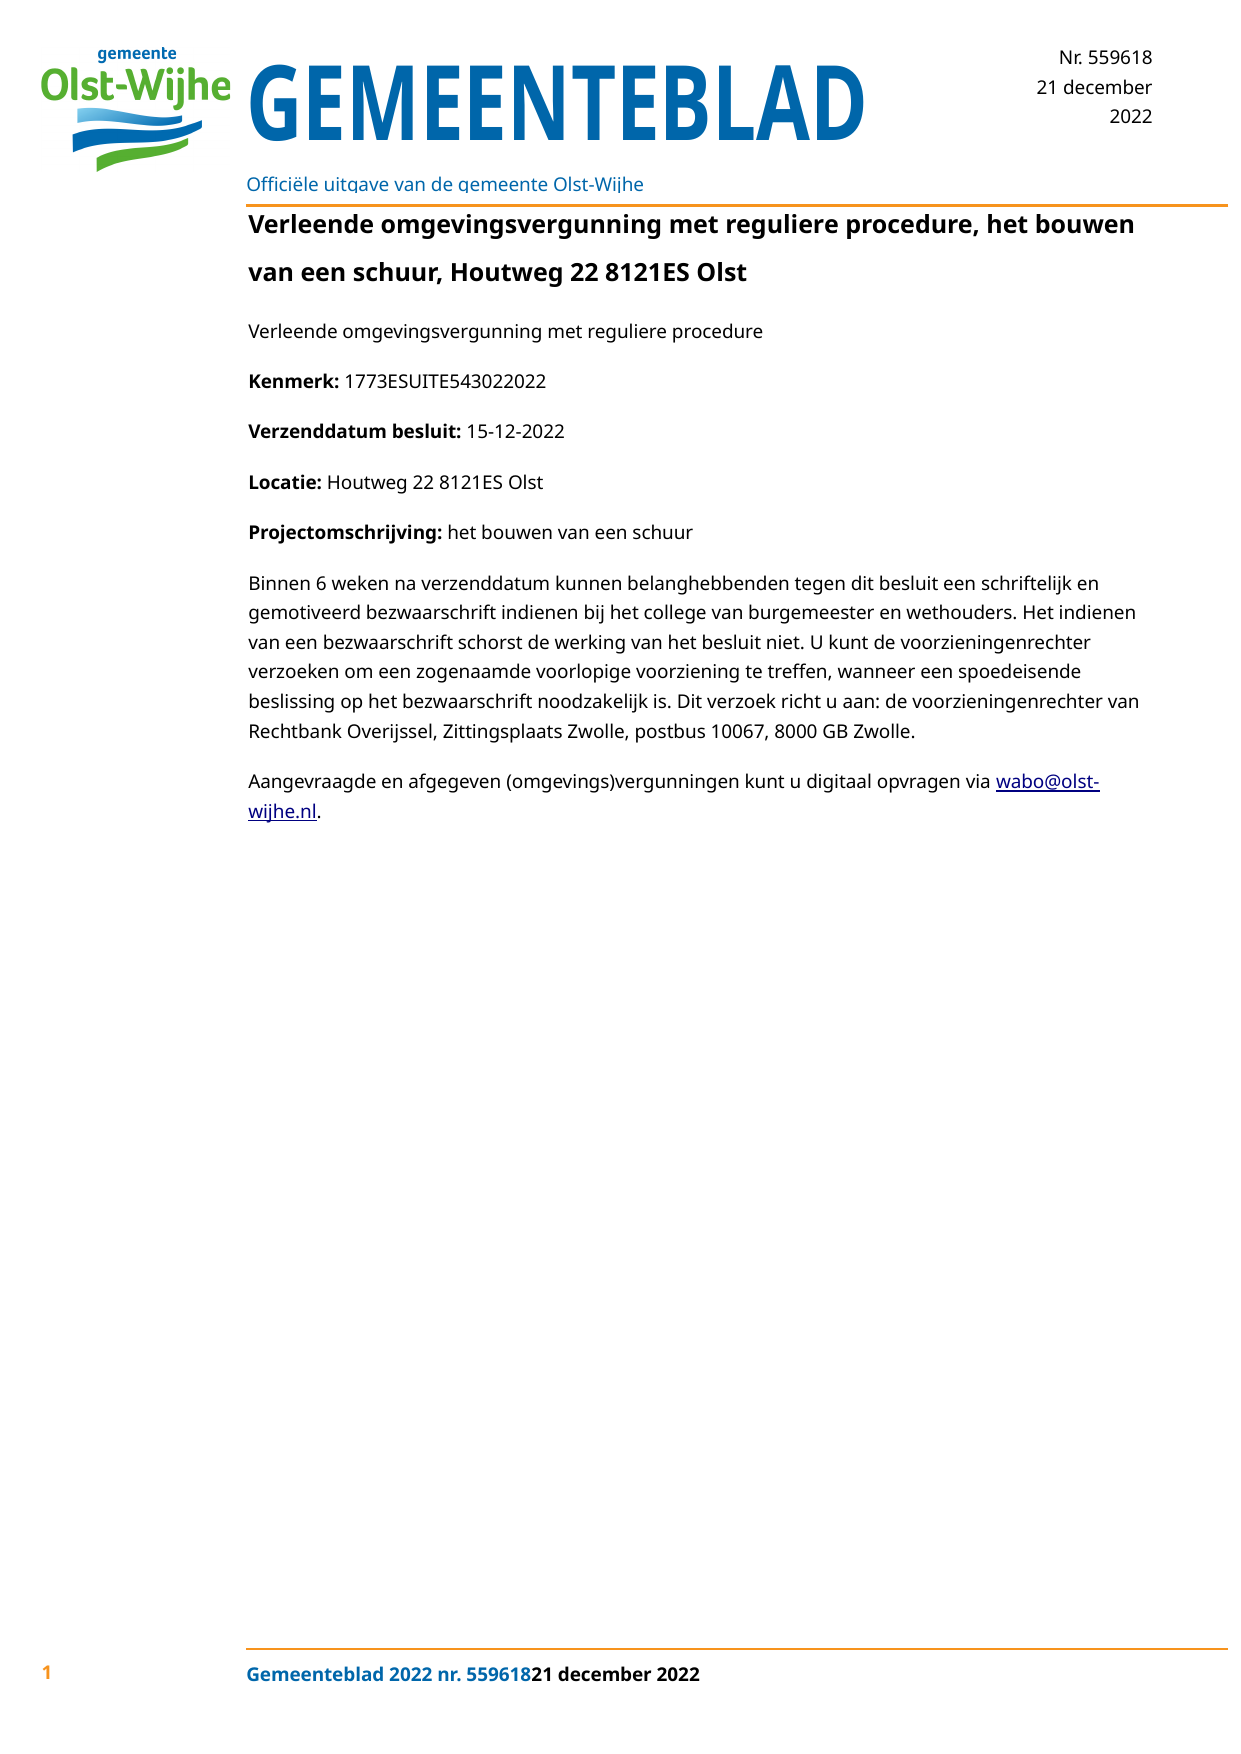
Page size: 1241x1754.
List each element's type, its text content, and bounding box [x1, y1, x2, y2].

picture [41, 47, 231, 172]
text Verzenddatum besluit: 15-12-2022 [248, 419, 1152, 444]
text Projectomschrijving: het bouwen van een schuur [248, 519, 1152, 545]
text Aangevraagde en afgegeven (omgevings)vergunningen kunt u digitaal opvragen via wabo@olst-wijhe.nl. [248, 768, 1152, 824]
text Verleende omgevingsvergunning met reguliere procedure [248, 318, 1152, 344]
text Locatie: Houtweg 22 8121ES Olst [248, 469, 1152, 495]
text Binnen 6 weken na verzenddatum kunnen belanghebbenden tegen dit besluit een schriftelijk en gemotiveerd bezwaarschrift indienen bij het college van burgemeester en wethouders. Het indienen van een bezwaarschrift schorst de werking van het besluit niet. U kunt de voorzieningenrechter verzoeken om een zogenaamde voorlopige voorziening te treffen, wanneer een spoedeisende beslissing op het bezwaarschrift noodzakelijk is. Dit verzoek richt u aan: de voorzieningenrechter van Rechtbank Overijssel, Zittingsplaats Zwolle, postbus 10067, 8000 GB Zwolle. [248, 570, 1152, 744]
text Kenmerk: 1773ESUITE543022022 [248, 368, 1152, 394]
text Verleende omgevingsvergunning met reguliere procedure, het bouwen van een schuur, Houtweg 22 8121ES Olst [248, 207, 1152, 288]
